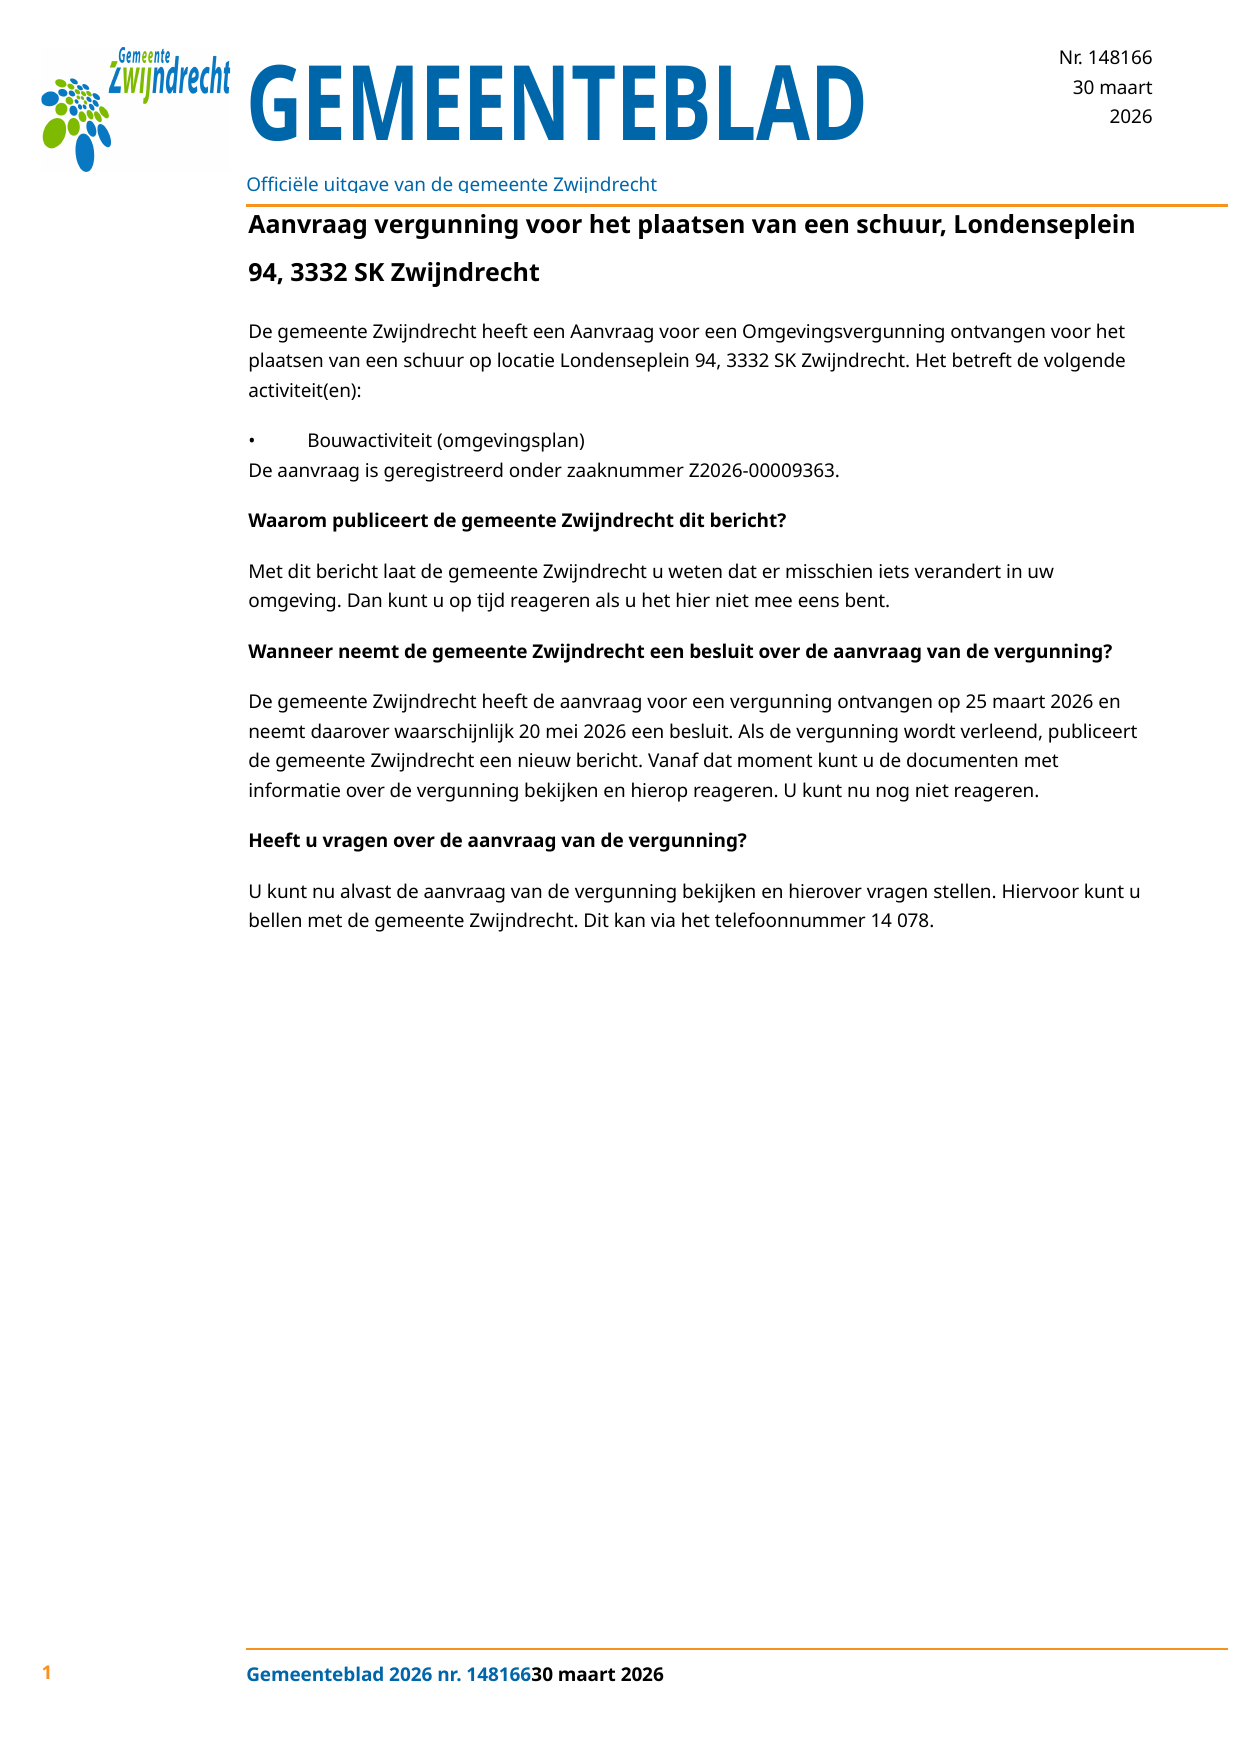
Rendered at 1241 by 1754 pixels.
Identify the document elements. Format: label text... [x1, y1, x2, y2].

list Bouwactiviteit (omgevingsplan) [248, 427, 1152, 453]
picture [41, 47, 231, 172]
text Heeft u vragen over de aanvraag van de vergunning? [248, 827, 1152, 853]
text De gemeente Zwijndrecht heeft de aanvraag voor een vergunning ontvangen op 25 maart 2026 en neemt daarover waarschijnlijk 20 mei 2026 een besluit. Als de vergunning wordt verleend, publiceert de gemeente Zwijndrecht een nieuw bericht. Vanaf dat moment kunt u de documenten met informatie over de vergunning bekijken en hierop reageren. U kunt nu nog niet reageren. [248, 688, 1152, 803]
text Met dit bericht laat de gemeente Zwijndrecht u weten dat er misschien iets verandert in uw omgeving. Dan kunt u op tijd reageren als u het hier niet mee eens bent. [248, 558, 1152, 613]
text U kunt nu alvast de aanvraag van de vergunning bekijken en hierover vragen stellen. Hiervoor kunt u bellen met de gemeente Zwijndrecht. Dit kan via het telefoonnummer 14 078. [248, 878, 1152, 933]
text Wanneer neemt de gemeente Zwijndrecht een besluit over de aanvraag van de vergunning? [248, 638, 1152, 664]
text De aanvraag is geregistreerd onder zaaknummer Z2026-00009363. [248, 457, 1152, 483]
text Waarom publiceert de gemeente Zwijndrecht dit bericht? [248, 507, 1152, 533]
text De gemeente Zwijndrecht heeft een Aanvraag voor een Omgevingsvergunning ontvangen voor het plaatsen van een schuur op locatie Londenseplein 94, 3332 SK Zwijndrecht. Het betreft de volgende activiteit(en): [248, 318, 1152, 403]
text Aanvraag vergunning voor het plaatsen van een schuur, Londenseplein 94, 3332 SK Zwijndrecht [248, 207, 1152, 288]
